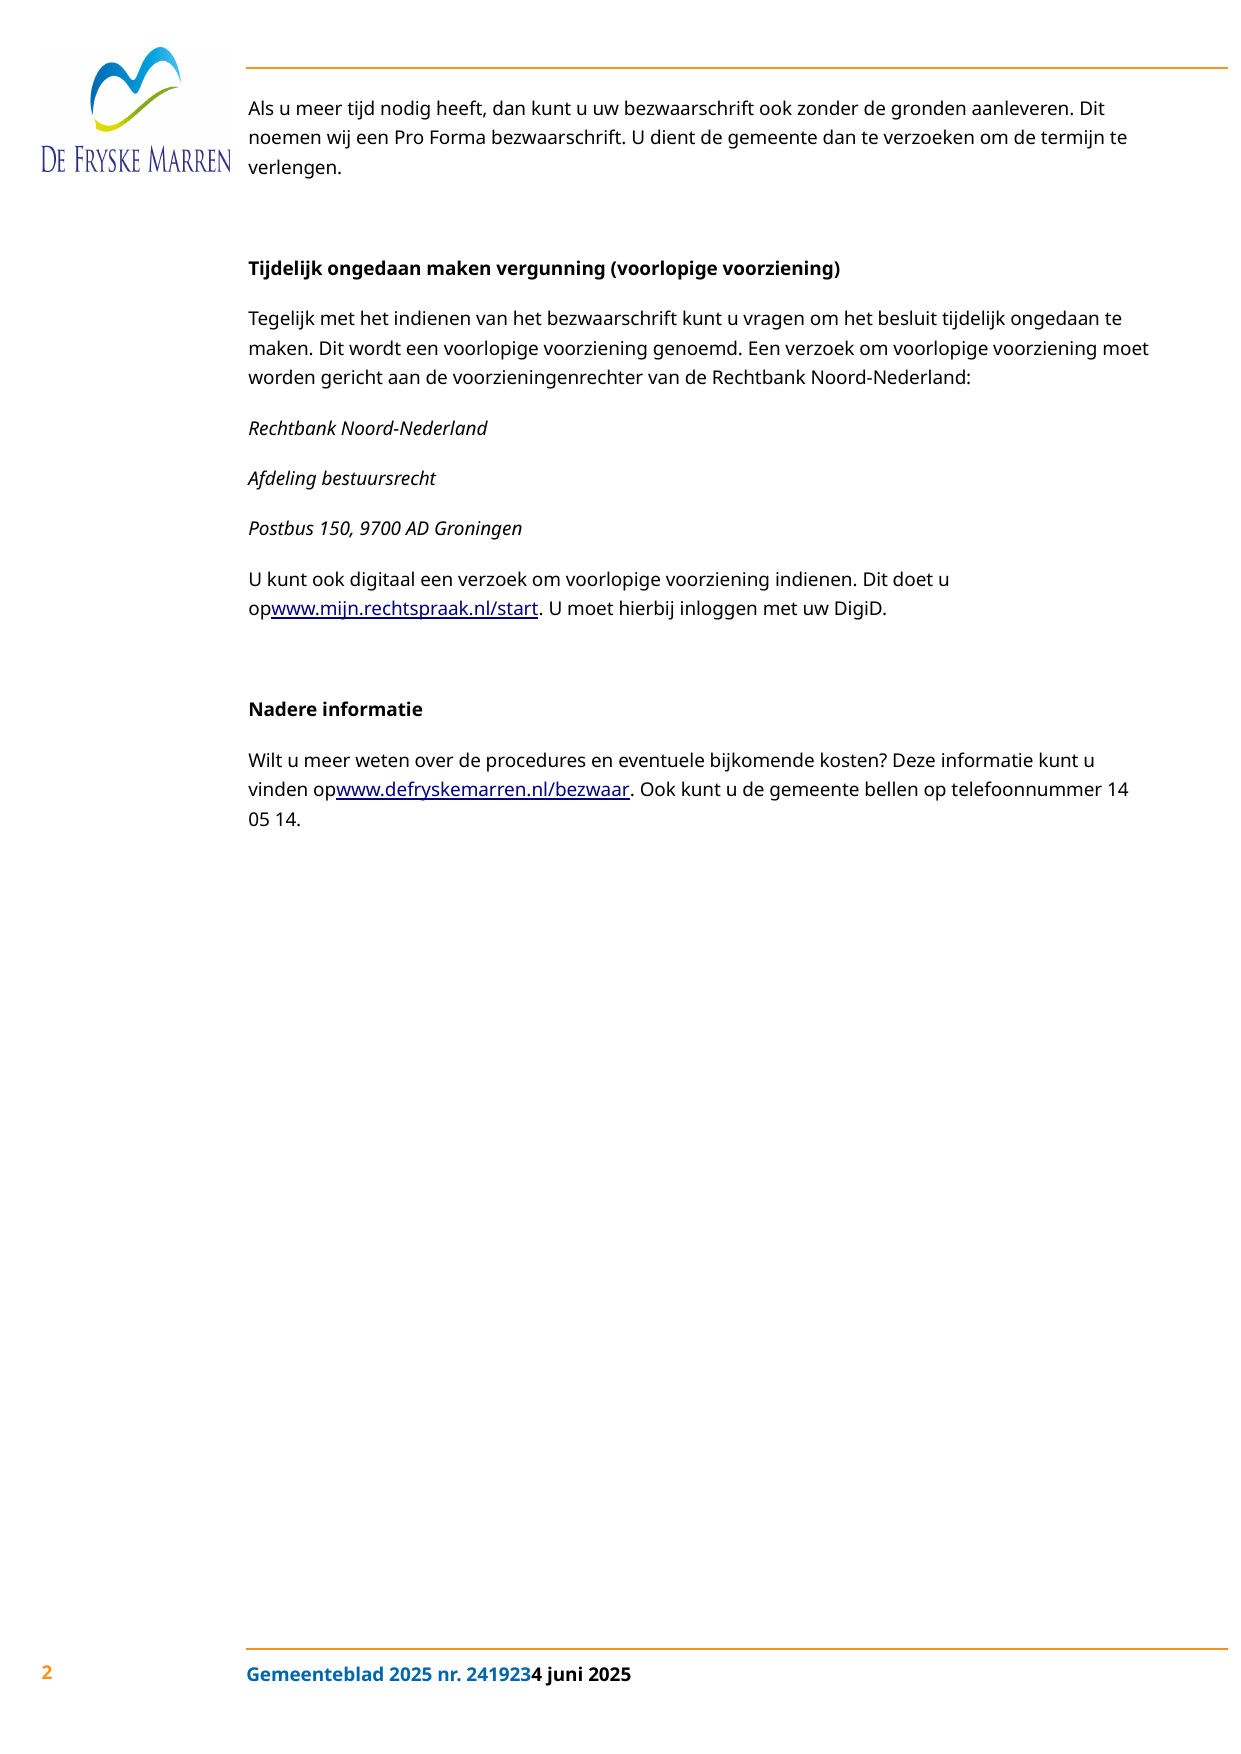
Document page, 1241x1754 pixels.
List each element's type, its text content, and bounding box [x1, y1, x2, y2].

text Als u meer tijd nodig heeft, dan kunt u uw bezwaarschrift ook zonder de gronden aanleveren. Dit noemen wij een Pro Forma bezwaarschrift. U dient de gemeente dan te verzoeken om de termijn te verlengen. [248, 95, 1152, 180]
text Postbus 150, 9700 AD Groningen [248, 516, 1152, 541]
text Rechtbank Noord-Nederland [248, 415, 1152, 441]
picture [41, 47, 231, 172]
text Tijdelijk ongedaan maken vergunning (voorlopige voorziening) [248, 255, 1152, 281]
text Tegelijk met het indienen van het bezwaarschrift kunt u vragen om het besluit tijdelijk ongedaan te maken. Dit wordt een voorlopige voorziening genoemd. Een verzoek om voorlopige voorziening moet worden gericht aan de voorzieningenrechter van de Rechtbank Noord-Nederland: [248, 305, 1152, 390]
text Wilt u meer weten over de procedures en eventuele bijkomende kosten? Deze informatie kunt u vinden opwww.defryskemarren.nl/bezwaar. Ook kunt u de gemeente bellen op telefoonnummer 14 05 14. [248, 747, 1152, 832]
text Afdeling bestuursrecht [248, 465, 1152, 491]
text Nadere informatie [248, 696, 1152, 722]
text U kunt ook digitaal een verzoek om voorlopige voorziening indienen. Dit doet u opwww.mijn.rechtspraak.nl/start. U moet hierbij inloggen met uw DigiD. [248, 566, 1152, 621]
